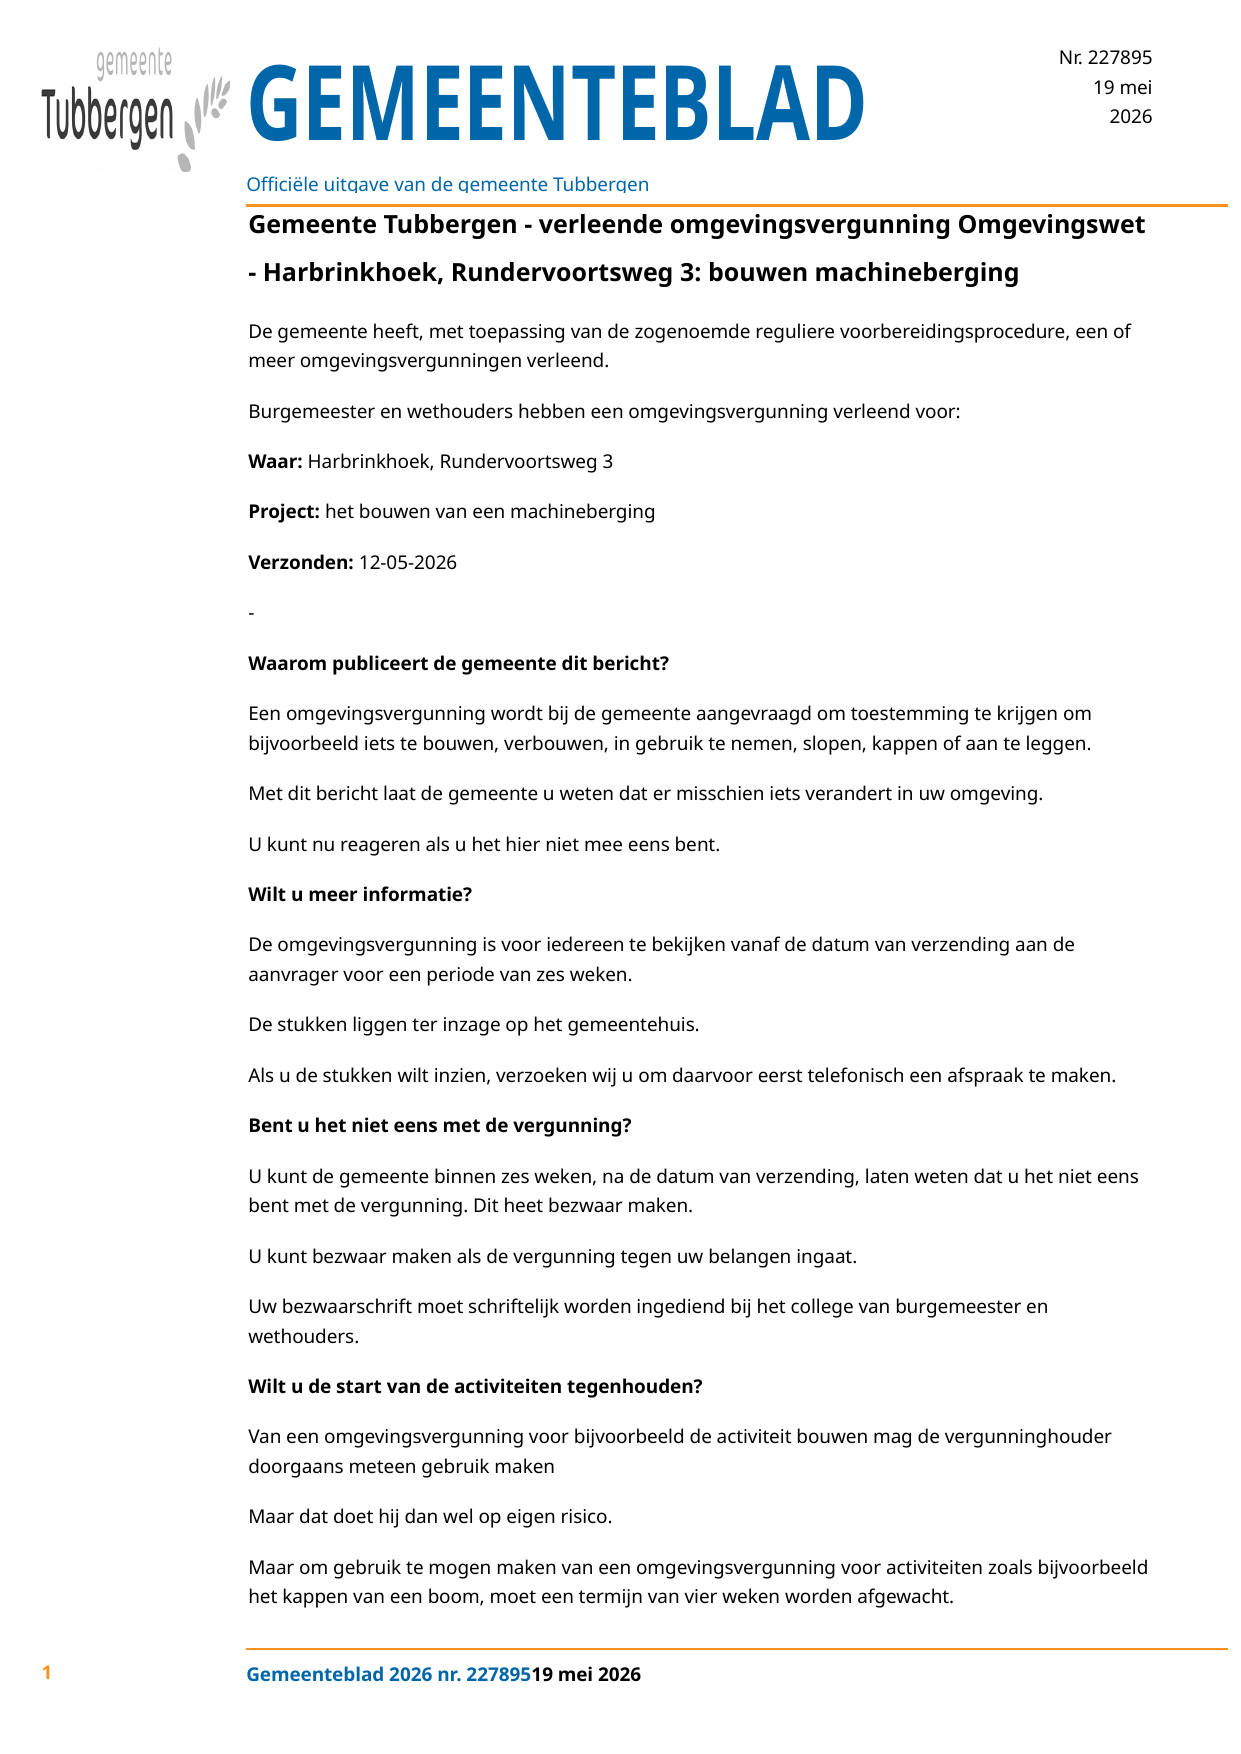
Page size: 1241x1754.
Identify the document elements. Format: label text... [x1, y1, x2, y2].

text Als u de stukken wilt inzien, verzoeken wij u om daarvoor eerst telefonisch een afspraak te maken. [248, 1062, 1152, 1088]
text U kunt bezwaar maken als de vergunning tegen uw belangen ingaat. [248, 1243, 1152, 1269]
text Waarom publiceert de gemeente dit bericht? [248, 650, 1152, 676]
text - [248, 599, 1152, 625]
text Wilt u de start van de activiteiten tegenhouden? [248, 1373, 1152, 1399]
text Verzonden: 12-05-2026 [248, 549, 1152, 575]
text Uw bezwaarschrift moet schriftelijk worden ingediend bij het college van burgemeester en wethouders. [248, 1293, 1152, 1349]
text De stukken liggen ter inzage op het gemeentehuis. [248, 1012, 1152, 1037]
text Maar om gebruik te mogen maken van een omgevingsvergunning voor activiteiten zoals bijvoorbeeld het kappen van een boom, moet een termijn van vier weken worden afgewacht. [248, 1554, 1152, 1609]
text Een omgevingsvergunning wordt bij de gemeente aangevraagd om toestemming te krijgen om bijvoorbeeld iets te bouwen, verbouwen, in gebruik te nemen, slopen, kappen of aan te leggen. [248, 700, 1152, 756]
text Wilt u meer informatie? [248, 881, 1152, 907]
text Met dit bericht laat de gemeente u weten dat er misschien iets verandert in uw omgeving. [248, 780, 1152, 806]
text De omgevingsvergunning is voor iedereen te bekijken vanaf de datum van verzending aan de aanvrager voor een periode van zes weken. [248, 932, 1152, 987]
text Burgemeester en wethouders hebben een omgevingsvergunning verleend voor: [248, 398, 1152, 424]
text Maar dat doet hij dan wel op eigen risico. [248, 1504, 1152, 1529]
text De gemeente heeft, met toepassing van de zogenoemde reguliere voorbereidingsprocedure, een of meer omgevingsvergunningen verleend. [248, 318, 1152, 373]
text Waar: Harbrinkhoek, Rundervoortsweg 3 [248, 448, 1152, 474]
text Bent u het niet eens met de vergunning? [248, 1112, 1152, 1138]
text Gemeente Tubbergen - verleende omgevingsvergunning Omgevingswet - Harbrinkhoek, Rundervoortsweg 3: bouwen machineberging [248, 207, 1152, 288]
text U kunt nu reageren als u het hier niet mee eens bent. [248, 831, 1152, 857]
text Project: het bouwen van een machineberging [248, 499, 1152, 524]
picture [41, 47, 231, 172]
text U kunt de gemeente binnen zes weken, na de datum van verzending, laten weten dat u het niet eens bent met de vergunning. Dit heet bezwaar maken. [248, 1163, 1152, 1218]
text Van een omgevingsvergunning voor bijvoorbeeld de activiteit bouwen mag de vergunninghouder doorgaans meteen gebruik maken [248, 1424, 1152, 1479]
